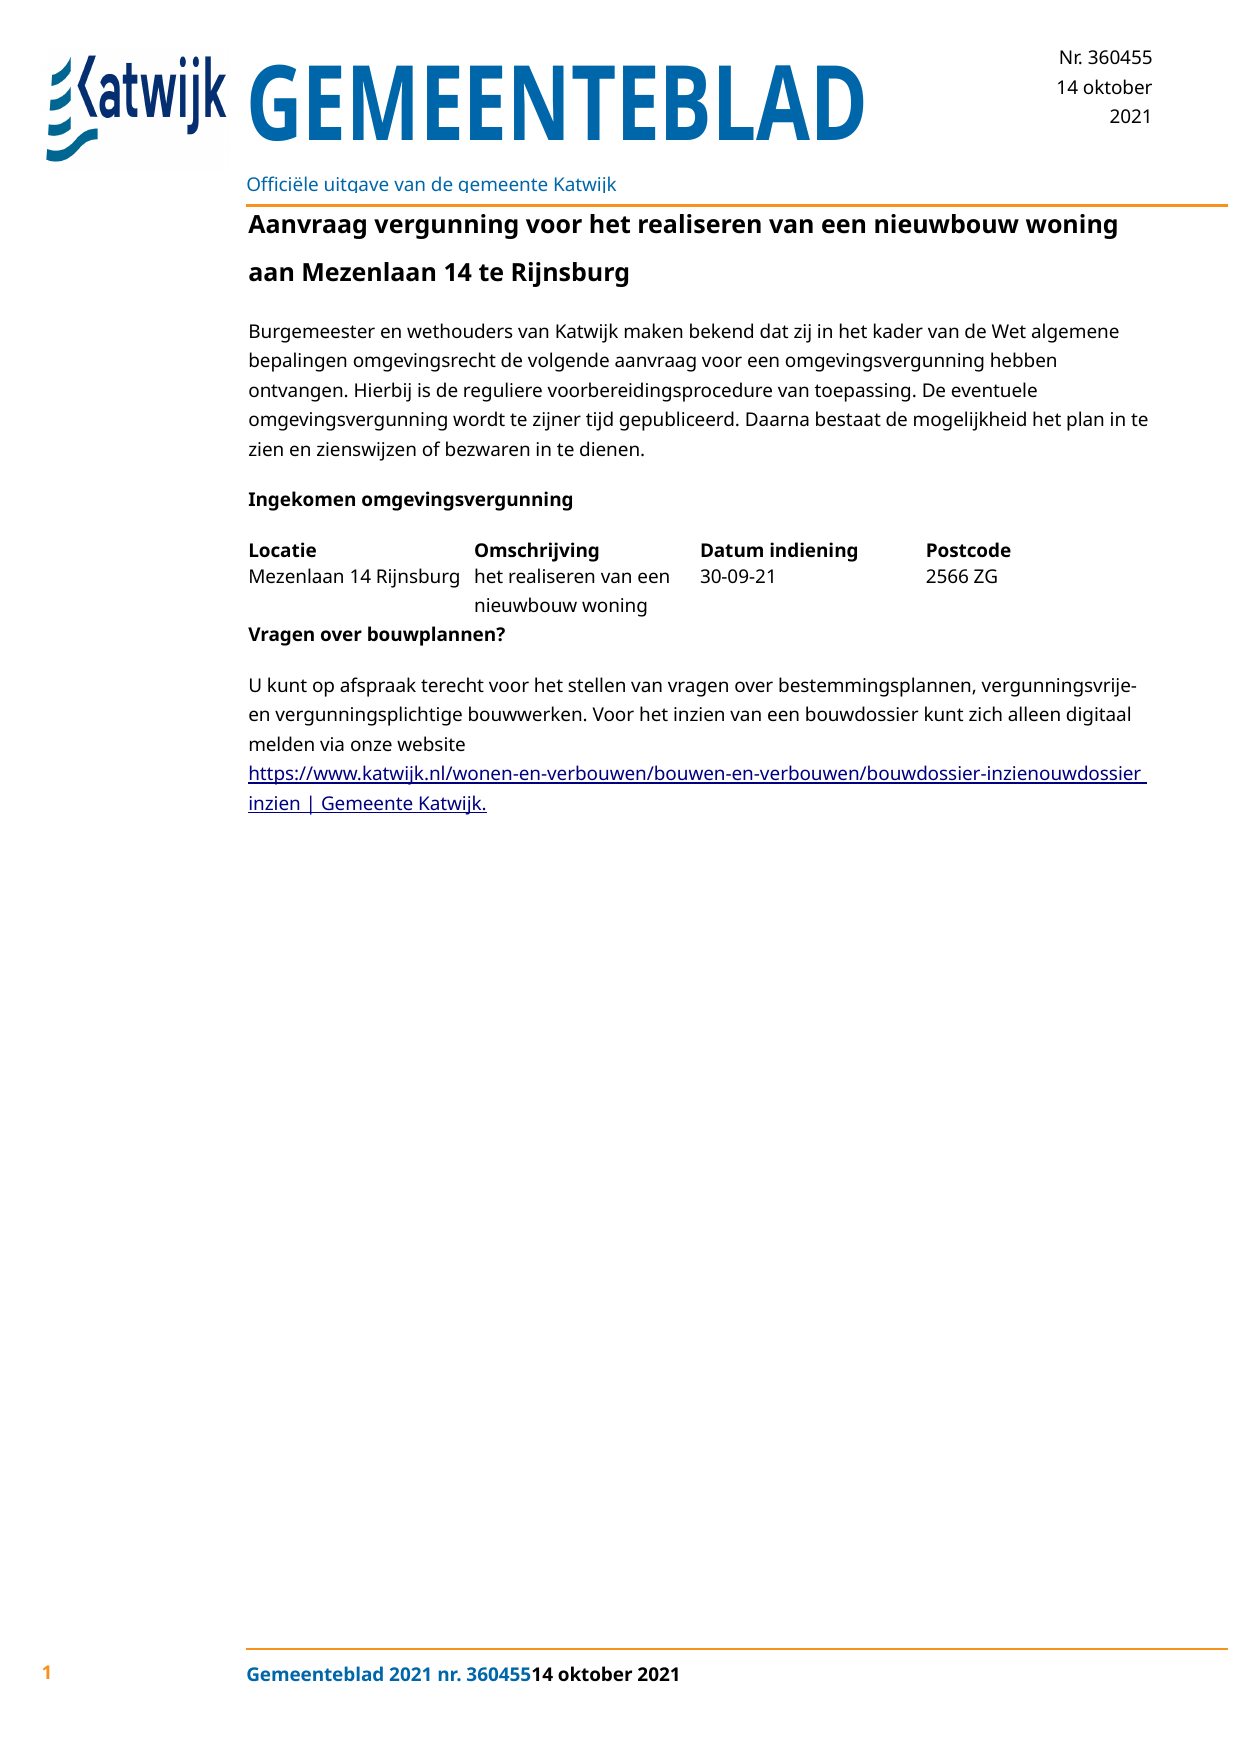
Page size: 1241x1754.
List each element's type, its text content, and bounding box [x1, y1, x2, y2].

table_cell 2566 ZG [926, 563, 1152, 618]
table_cell Mezenlaan 14 Rijnsburg [248, 563, 474, 618]
table_header Datum indiening [700, 537, 926, 563]
table_header Locatie [248, 537, 474, 563]
text Aanvraag vergunning voor het realiseren van een nieuwbouw woning aan Mezenlaan 14 te Rijnsburg [248, 207, 1152, 288]
table_cell 30-09-21 [700, 563, 926, 618]
text U kunt op afspraak terecht voor het stellen van vragen over bestemmingsplannen, vergunningsvrije- en vergunningsplichtige bouwwerken. Voor het inzien van een bouwdossier kunt zich alleen digitaal melden via onze website https://www.katwijk.nl/wonen-en-verbouwen/bouwen-en-verbouwen/bouwdossier-inzienouwdossier inzien | Gemeente Katwijk. [248, 672, 1152, 816]
picture [41, 47, 231, 172]
text Vragen over bouwplannen? [248, 621, 1152, 647]
table_header Omschrijving [474, 537, 700, 563]
table_cell het realiseren van een nieuwbouw woning [474, 563, 700, 618]
text Burgemeester en wethouders van Katwijk maken bekend dat zij in het kader van de Wet algemene bepalingen omgevingsrecht de volgende aanvraag voor een omgevingsvergunning hebben ontvangen. Hierbij is de reguliere voorbereidingsprocedure van toepassing. De eventuele omgevingsvergunning wordt te zijner tijd gepubliceerd. Daarna bestaat de mogelijkheid het plan in te zien en zienswijzen of bezwaren in te dienen. [248, 318, 1152, 462]
table_header Postcode [926, 537, 1152, 563]
text Ingekomen omgevingsvergunning [248, 487, 1152, 512]
